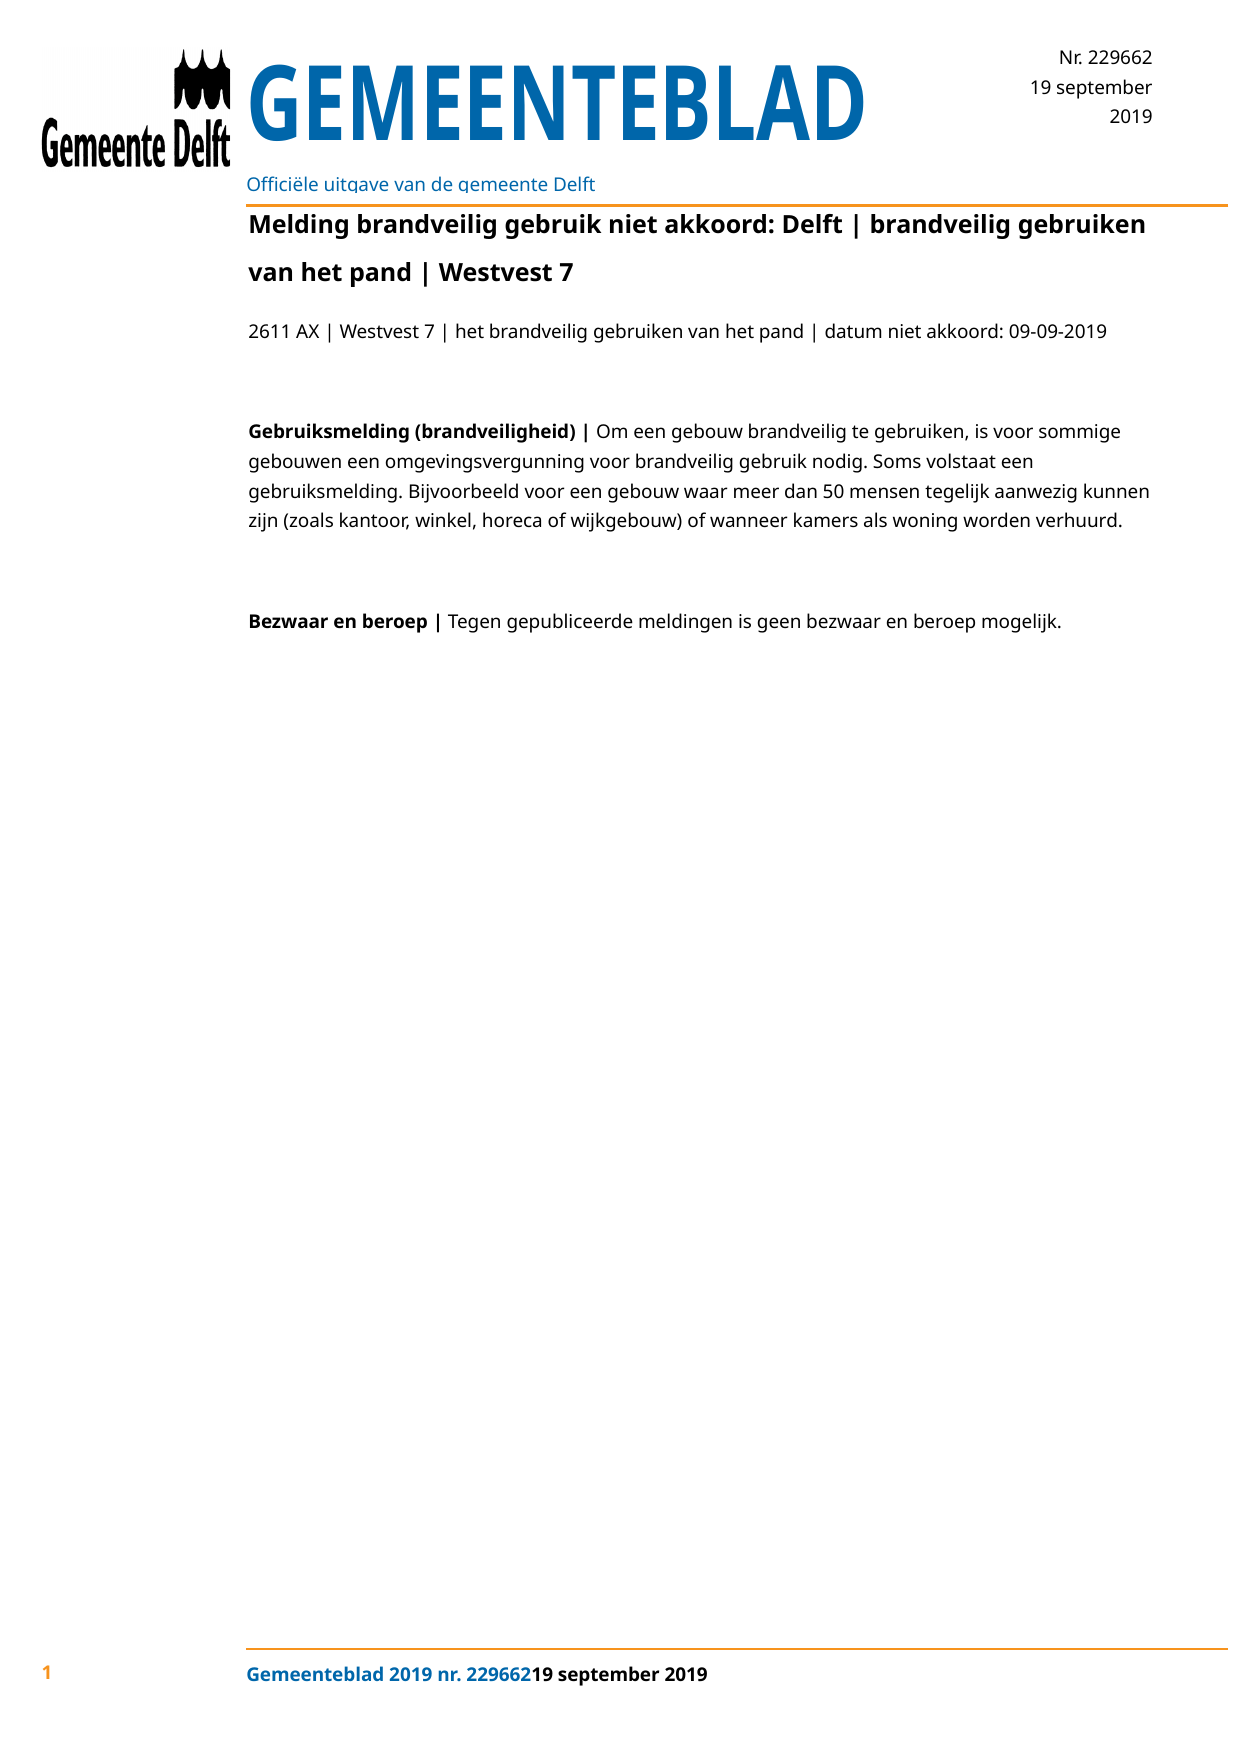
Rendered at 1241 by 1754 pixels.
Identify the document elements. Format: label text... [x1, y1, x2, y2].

text 2611 AX | Westvest 7 | het brandveilig gebruiken van het pand | datum niet akkoord: 09-09-2019 [248, 318, 1152, 344]
text Bezwaar en beroep | Tegen gepubliceerde meldingen is geen bezwaar en beroep mogelijk. [248, 608, 1152, 634]
text Gebruiksmelding (brandveiligheid) | Om een gebouw brandveilig te gebruiken, is voor sommige gebouwen een omgevingsvergunning voor brandveilig gebruik nodig. Soms volstaat een gebruiksmelding. Bijvoorbeeld voor een gebouw waar meer dan 50 mensen tegelijk aanwezig kunnen zijn (zoals kantoor, winkel, horeca of wijkgebouw) of wanneer kamers als woning worden verhuurd. [248, 419, 1152, 533]
picture [41, 47, 231, 172]
text Melding brandveilig gebruik niet akkoord: Delft | brandveilig gebruiken van het pand | Westvest 7 [248, 207, 1152, 288]
